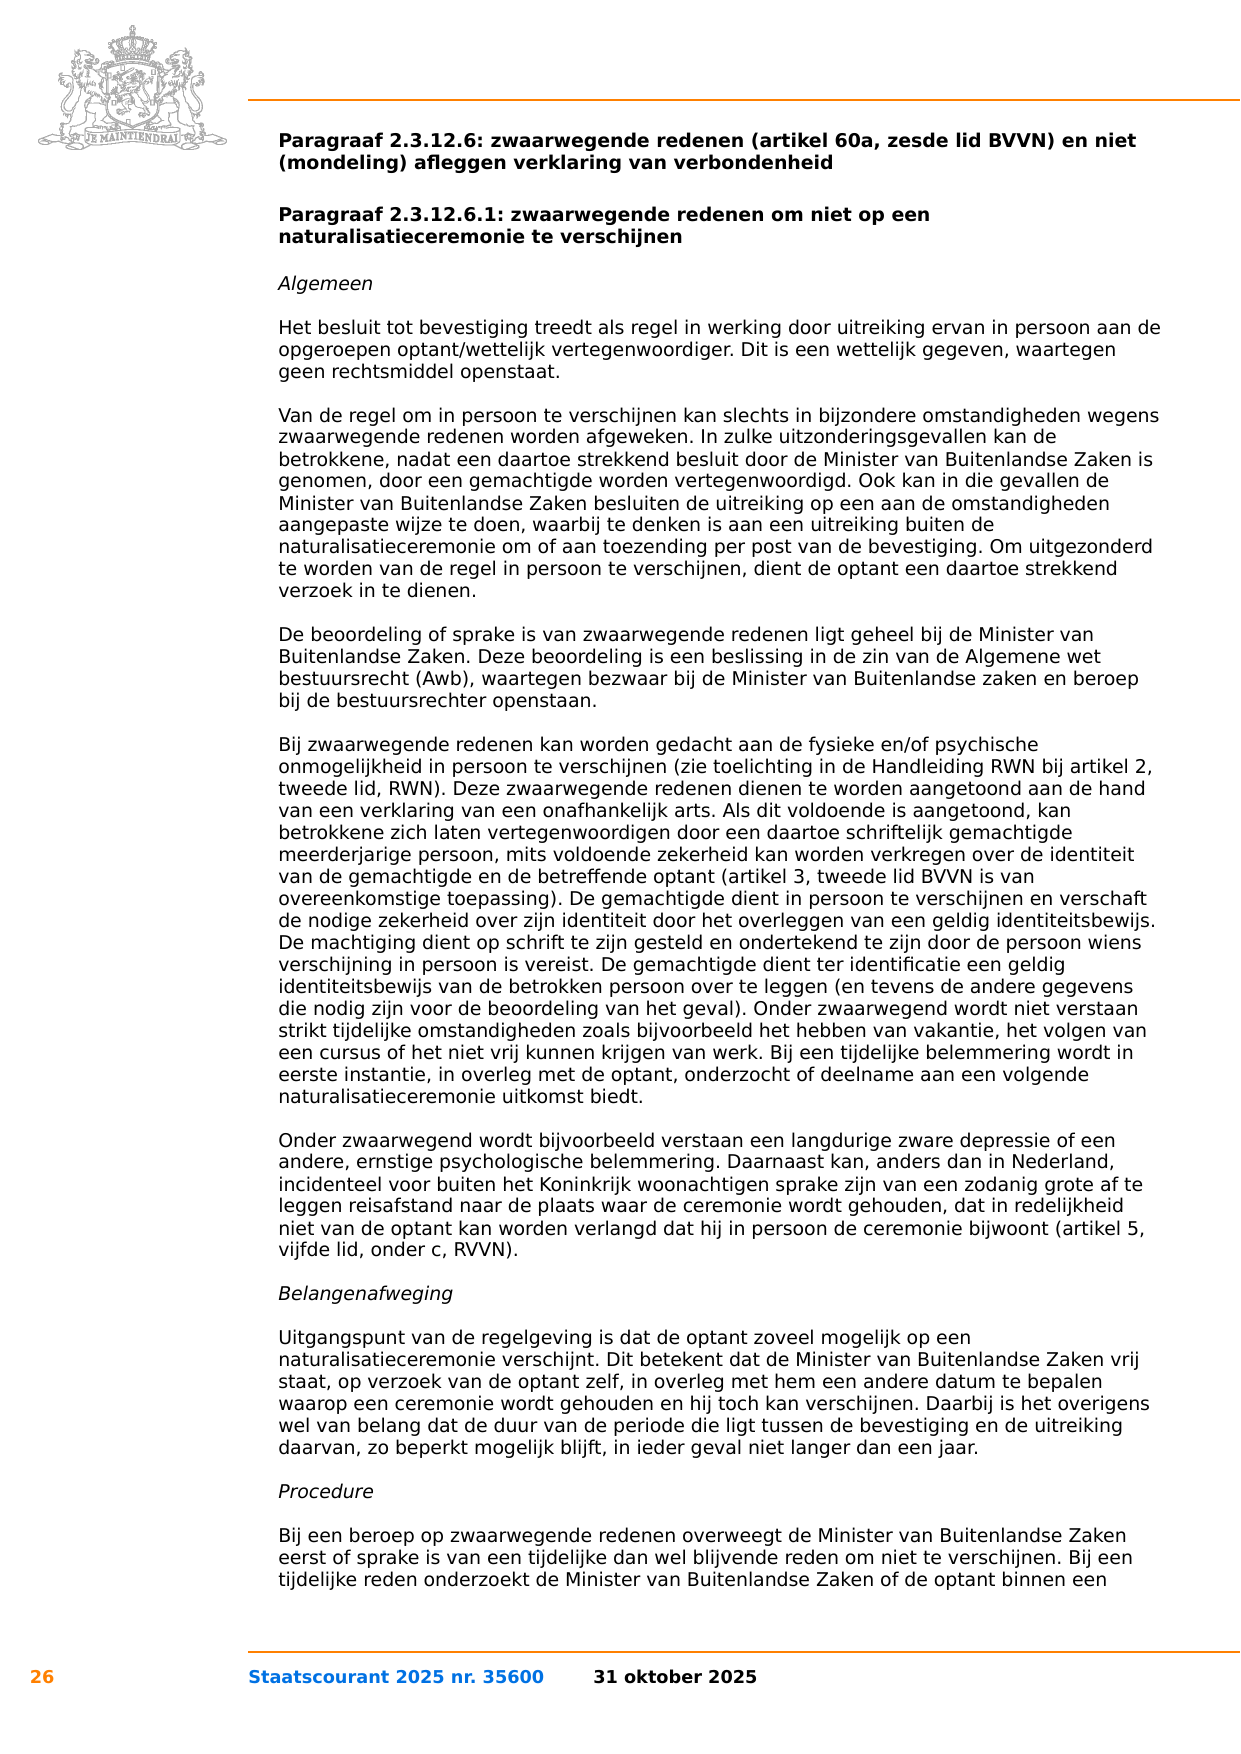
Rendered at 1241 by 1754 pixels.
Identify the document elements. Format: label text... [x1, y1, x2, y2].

subtitle Procedure [278, 1481, 1163, 1503]
text Bij zwaarwegende redenen kan worden gedacht aan de fysieke en/of psychische onmogelijkheid in persoon te verschijnen (zie toelichting in de Handleiding RWN bij artikel 2, tweede lid, RWN). Deze zwaarwegende redenen dienen te worden aangetoond aan de hand van een verklaring van een onafhankelijk arts. Als dit voldoende is aangetoond, kan betrokkene zich laten vertegenwoordigen door een daartoe schriftelijk gemachtigde meerderjarige persoon, mits voldoende zekerheid kan worden verkregen over de identiteit van de gemachtigde en de betreffende optant (artikel 3, tweede lid BVVN is van overeenkomstige toepassing). De gemachtigde dient in persoon te verschijnen en verschaft de nodige zekerheid over zijn identiteit door het overleggen van een geldig identiteitsbewijs. De machtiging dient op schrift te zijn gesteld en ondertekend te zijn door de persoon wiens verschijning in persoon is vereist. De gemachtigde dient ter identificatie een geldig identiteitsbewijs van de betrokken persoon over te leggen (en tevens de andere gegevens die nodig zijn voor de beoordeling van het geval). Onder zwaarwegend wordt niet verstaan strikt tijdelijke omstandigheden zoals bijvoorbeeld het hebben van vakantie, het volgen van een cursus of het niet vrij kunnen krijgen van werk. Bij een tijdelijke belemmering wordt in eerste instantie, in overleg met de optant, onderzocht of deelname aan een volgende naturalisatieceremonie uitkomst biedt. [278, 734, 1163, 1108]
picture [38, 25, 227, 150]
subtitle Algemeen [278, 273, 1163, 295]
text Uitgangspunt van de regelgeving is dat de optant zoveel mogelijk op een naturalisatieceremonie verschijnt. Dit betekent dat de Minister van Buitenlandse Zaken vrij staat, op verzoek van de optant zelf, in overleg met hem een andere datum te bepalen waarop een ceremonie wordt gehouden en hij toch kan verschijnen. Daarbij is het overigens wel van belang dat de duur van de periode die ligt tussen de bevestiging en de uitreiking daarvan, zo beperkt mogelijk blijft, in ieder geval niet langer dan een jaar. [278, 1327, 1163, 1459]
subtitle Belangenafweging [278, 1283, 1163, 1305]
subtitle Paragraaf 2.3.12.6: zwaarwegende redenen (artikel 60a, zesde lid BVVN) en niet (mondeling) afleggen verklaring van verbondenheid [278, 130, 1163, 174]
text Onder zwaarwegend wordt bijvoorbeeld verstaan een langdurige zware depressie of een andere, ernstige psychologische belemmering. Daarnaast kan, anders dan in Nederland, incidenteel voor buiten het Koninkrijk woonachtigen sprake zijn van een zodanig grote af te leggen reisafstand naar de plaats waar de ceremonie wordt gehouden, dat in redelijkheid niet van de optant kan worden verlangd dat hij in persoon de ceremonie bijwoont (artikel 5, vijfde lid, onder c, RVVN). [278, 1129, 1163, 1261]
text Het besluit tot bevestiging treedt als regel in werking door uitreiking ervan in persoon aan de opgeroepen optant/wettelijk vertegenwoordiger. Dit is een wettelijk gegeven, waartegen geen rechtsmiddel openstaat. [278, 317, 1163, 383]
text Bij een beroep op zwaarwegende redenen overweegt de Minister van Buitenlandse Zaken eerst of sprake is van een tijdelijke dan wel blijvende reden om niet te verschijnen. Bij een tijdelijke reden onderzoekt de Minister van Buitenlandse Zaken of de optant binnen een [278, 1525, 1163, 1591]
text Van de regel om in persoon te verschijnen kan slechts in bijzondere omstandigheden wegens zwaarwegende redenen worden afgeweken. In zulke uitzonderingsgevallen kan de betrokkene, nadat een daartoe strekkend besluit door de Minister van Buitenlandse Zaken is genomen, door een gemachtigde worden vertegenwoordigd. Ook kan in die gevallen de Minister van Buitenlandse Zaken besluiten de uitreiking op een aan de omstandigheden aangepaste wijze te doen, waarbij te denken is aan een uitreiking buiten de naturalisatieceremonie om of aan toezending per post van de bevestiging. Om uitgezonderd te worden van de regel in persoon te verschijnen, dient de optant een daartoe strekkend verzoek in te dienen. [278, 404, 1163, 602]
subtitle Paragraaf 2.3.12.6.1: zwaarwegende redenen om niet op een naturalisatieceremonie te verschijnen [278, 204, 1163, 248]
text De beoordeling of sprake is van zwaarwegende redenen ligt geheel bij de Minister van Buitenlandse Zaken. Deze beoordeling is een beslissing in de zin van de Algemene wet bestuursrecht (Awb), waartegen bezwaar bij de Minister van Buitenlandse zaken en beroep bij de bestuursrechter openstaan. [278, 624, 1163, 712]
